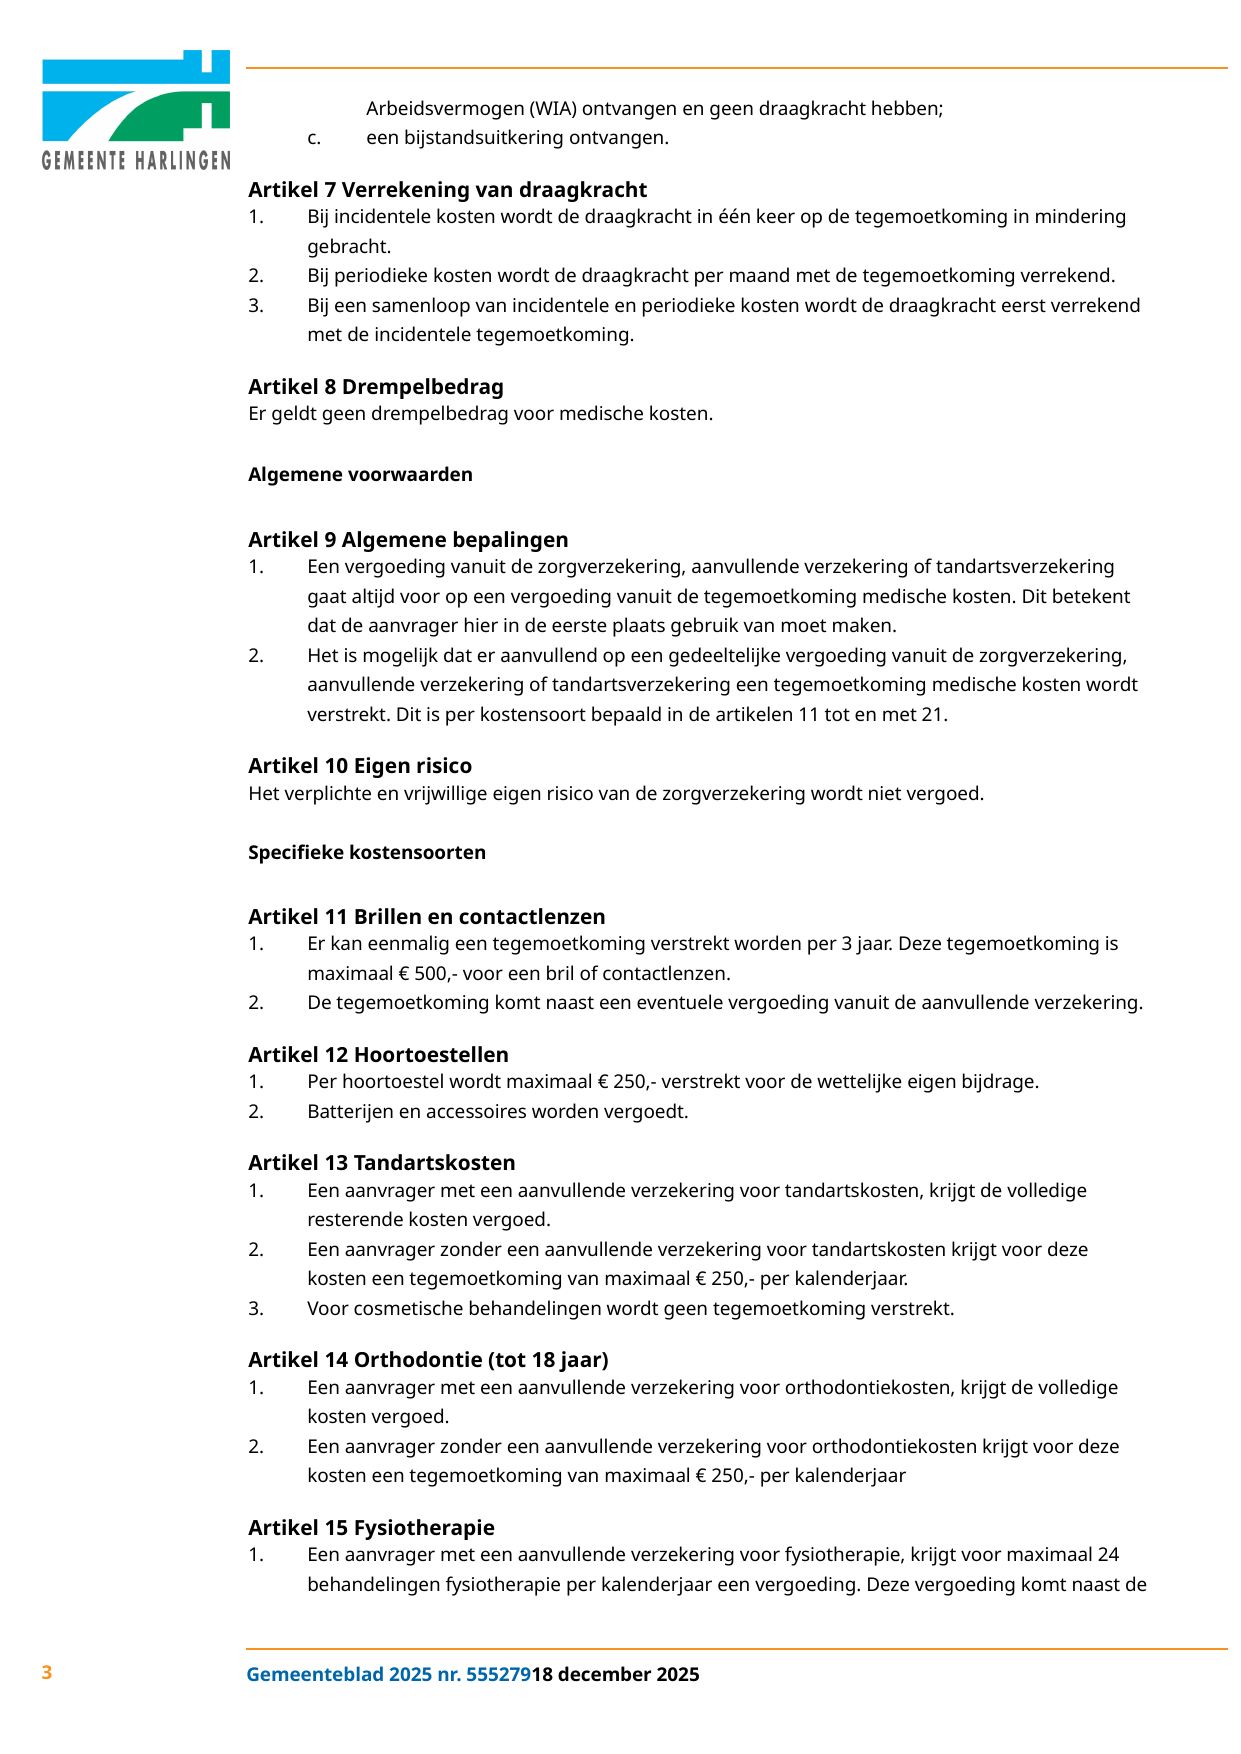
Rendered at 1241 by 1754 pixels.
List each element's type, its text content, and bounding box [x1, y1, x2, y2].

list Een aanvrager zonder een aanvullende verzekering voor orthodontiekosten krijgt voor deze kosten een tegemoetkoming van maximaal € 250,- per kalenderjaar [248, 1433, 1152, 1488]
text Artikel 10 Eigen risico [248, 752, 1152, 780]
list Batterijen en accessoires worden vergoedt. [248, 1098, 1152, 1124]
text Algemene voorwaarden [248, 459, 1152, 488]
list een bijstandsuitkering ontvangen. [307, 124, 1152, 150]
text Artikel 14 Orthodontie (tot 18 jaar) [248, 1346, 1152, 1374]
text Artikel 15 Fysiotherapie [248, 1513, 1152, 1542]
text Artikel 9 Algemene bepalingen [248, 525, 1152, 553]
text Specifieke kostensoorten [248, 839, 1152, 865]
text Artikel 12 Hoortoestellen [248, 1040, 1152, 1068]
text Artikel 11 Brillen en contactlenzen [248, 902, 1152, 930]
list Bij incidentele kosten wordt de draagkracht in één keer op de tegemoetkoming in mindering gebracht. [248, 203, 1152, 258]
list Een aanvrager met een aanvullende verzekering voor tandartskosten, krijgt de volledige resterende kosten vergoed. [248, 1177, 1152, 1232]
text Artikel 7 Verrekening van draagkracht [248, 175, 1152, 203]
list Een aanvrager met een aanvullende verzekering voor fysiotherapie, krijgt voor maximaal 24 behandelingen fysiotherapie per kalenderjaar een vergoeding. Deze vergoeding komt naast de [248, 1542, 1152, 1597]
list De tegemoetkoming komt naast een eventuele vergoeding vanuit de aanvullende verzekering. [248, 989, 1152, 1015]
list Per hoortoestel wordt maximaal € 250,- verstrekt voor de wettelijke eigen bijdrage. [248, 1068, 1152, 1094]
list Arbeidsvermogen (WIA) ontvangen en geen draagkracht hebben; [307, 95, 1152, 121]
list Het is mogelijk dat er aanvullend op een gedeeltelijke vergoeding vanuit de zorgverzekering, aanvullende verzekering of tandartsverzekering een tegemoetkoming medische kosten wordt verstrekt. Dit is per kostensoort bepaald in de artikelen 11 tot en met 21. [248, 642, 1152, 727]
text Artikel 8 Drempelbedrag [248, 372, 1152, 400]
text Het verplichte en vrijwillige eigen risico van de zorgverzekering wordt niet vergoed. [248, 780, 1152, 806]
list Voor cosmetische behandelingen wordt geen tegemoetkoming verstrekt. [248, 1295, 1152, 1321]
text Artikel 13 Tandartskosten [248, 1148, 1152, 1177]
text Er geldt geen drempelbedrag voor medische kosten. [248, 400, 1152, 426]
list Bij periodieke kosten wordt de draagkracht per maand met de tegemoetkoming verrekend. [248, 262, 1152, 288]
picture [41, 47, 231, 172]
list Een vergoeding vanuit de zorgverzekering, aanvullende verzekering of tandartsverzekering gaat altijd voor op een vergoeding vanuit de tegemoetkoming medische kosten. Dit betekent dat de aanvrager hier in de eerste plaats gebruik van moet maken. [248, 553, 1152, 638]
list Bij een samenloop van incidentele en periodieke kosten wordt de draagkracht eerst verrekend met de incidentele tegemoetkoming. [248, 292, 1152, 347]
list Een aanvrager zonder een aanvullende verzekering voor tandartskosten krijgt voor deze kosten een tegemoetkoming van maximaal € 250,- per kalenderjaar. [248, 1236, 1152, 1291]
list Er kan eenmalig een tegemoetkoming verstrekt worden per 3 jaar. Deze tegemoetkoming is maximaal € 500,- voor een bril of contactlenzen. [248, 930, 1152, 986]
list Een aanvrager met een aanvullende verzekering voor orthodontiekosten, krijgt de volledige kosten vergoed. [248, 1374, 1152, 1429]
